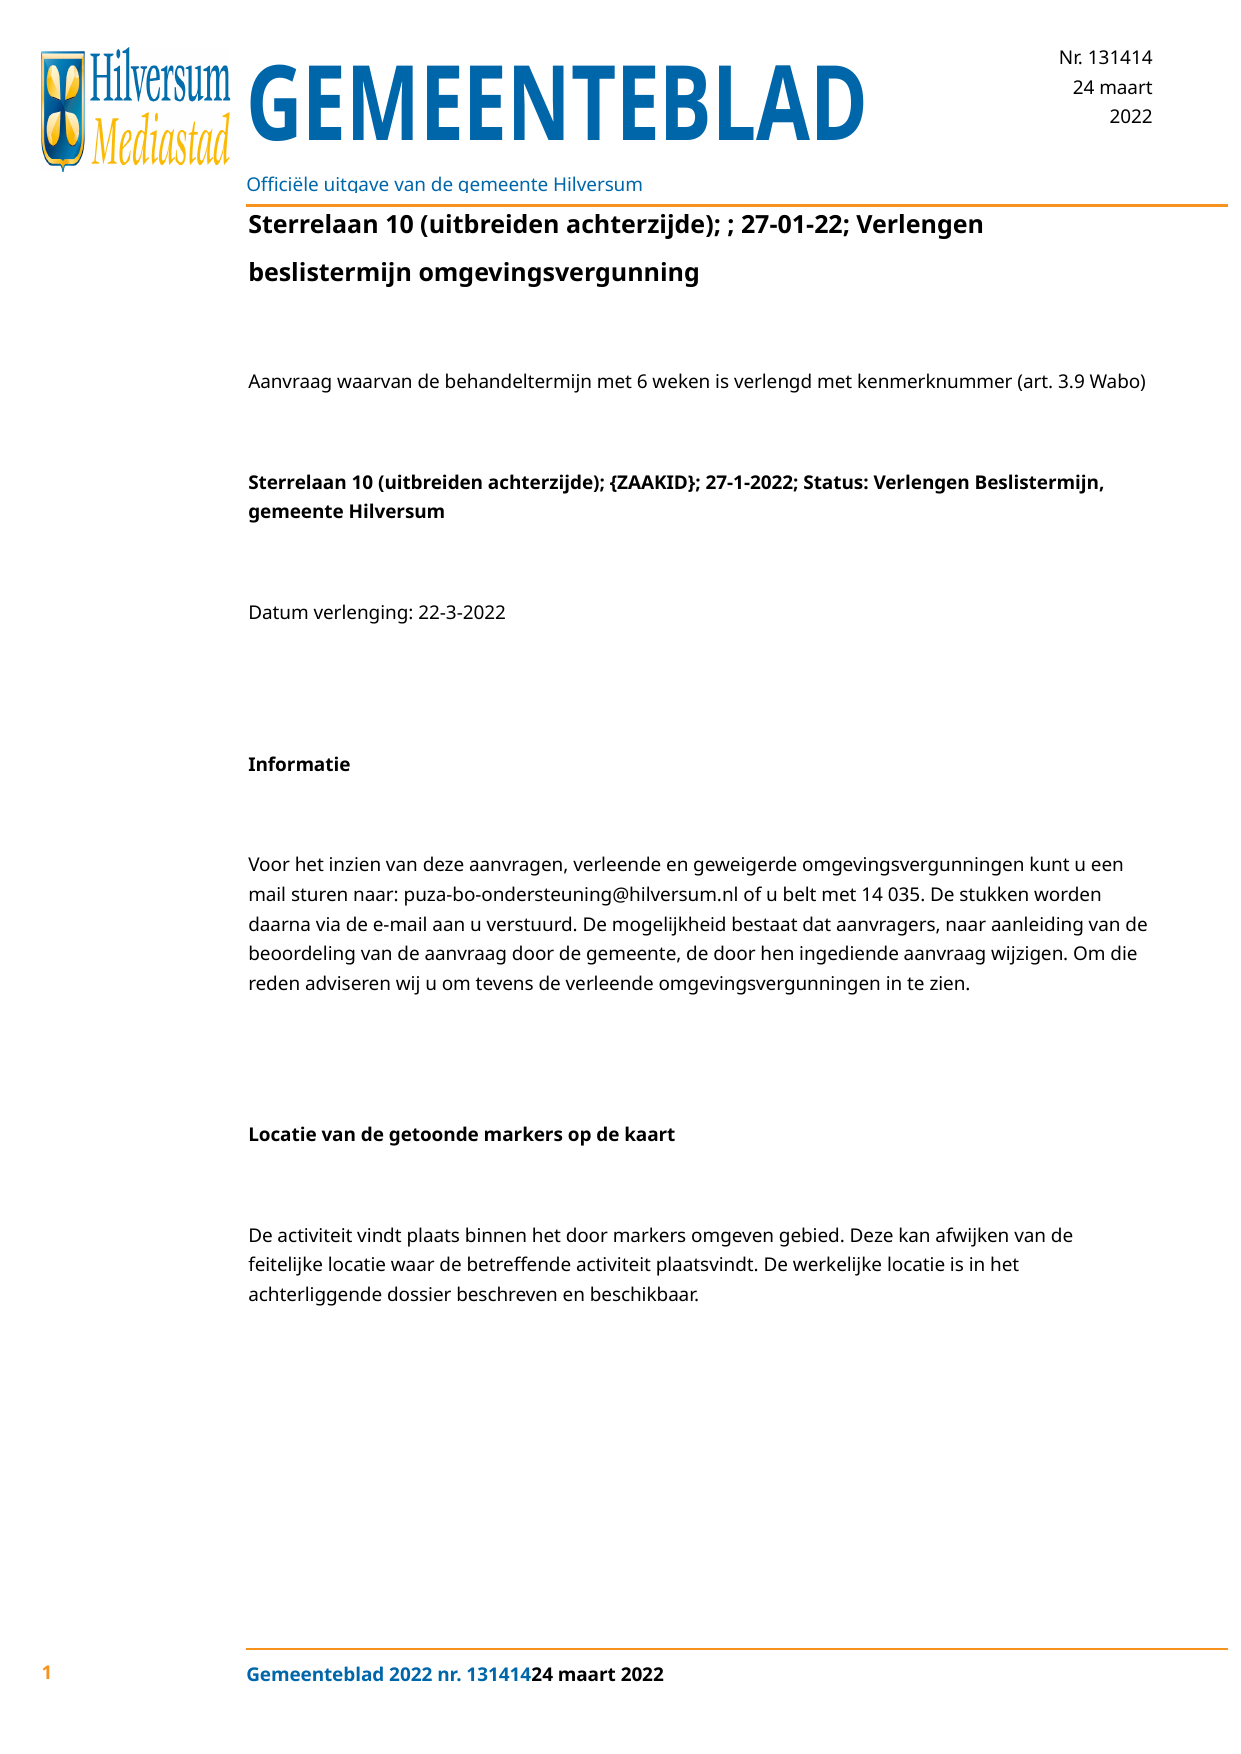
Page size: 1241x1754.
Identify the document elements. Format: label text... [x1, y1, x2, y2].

text Aanvraag waarvan de behandeltermijn met 6 weken is verlengd met kenmerknummer (art. 3.9 Wabo) [248, 368, 1152, 394]
text Sterrelaan 10 (uitbreiden achterzijde); {ZAAKID}; 27-1-2022; Status: Verlengen Beslistermijn, gemeente Hilversum [248, 469, 1152, 524]
text Sterrelaan 10 (uitbreiden achterzijde); ; 27-01-22; Verlengen beslistermijn omgevingsvergunning [248, 207, 1152, 288]
text Locatie van de getoonde markers op de kaart [248, 1121, 1152, 1147]
text Datum verlenging: 22-3-2022 [248, 599, 1152, 625]
picture [41, 47, 231, 172]
text Informatie [248, 751, 1152, 777]
text De activiteit vindt plaats binnen het door markers omgeven gebied. Deze kan afwijken van de feitelijke locatie waar de betreffende activiteit plaatsvindt. De werkelijke locatie is in het achterliggende dossier beschreven en beschikbaar. [248, 1222, 1152, 1307]
text Voor het inzien van deze aanvragen, verleende en geweigerde omgevingsvergunningen kunt u een mail sturen naar: puza-bo-ondersteuning@hilversum.nl of u belt met 14 035. De stukken worden daarna via de e-mail aan u verstuurd. De mogelijkheid bestaat dat aanvragers, naar aanleiding van de beoordeling van de aanvraag door de gemeente, de door hen ingediende aanvraag wijzigen. Om die reden adviseren wij u om tevens de verleende omgevingsvergunningen in te zien. [248, 852, 1152, 996]
